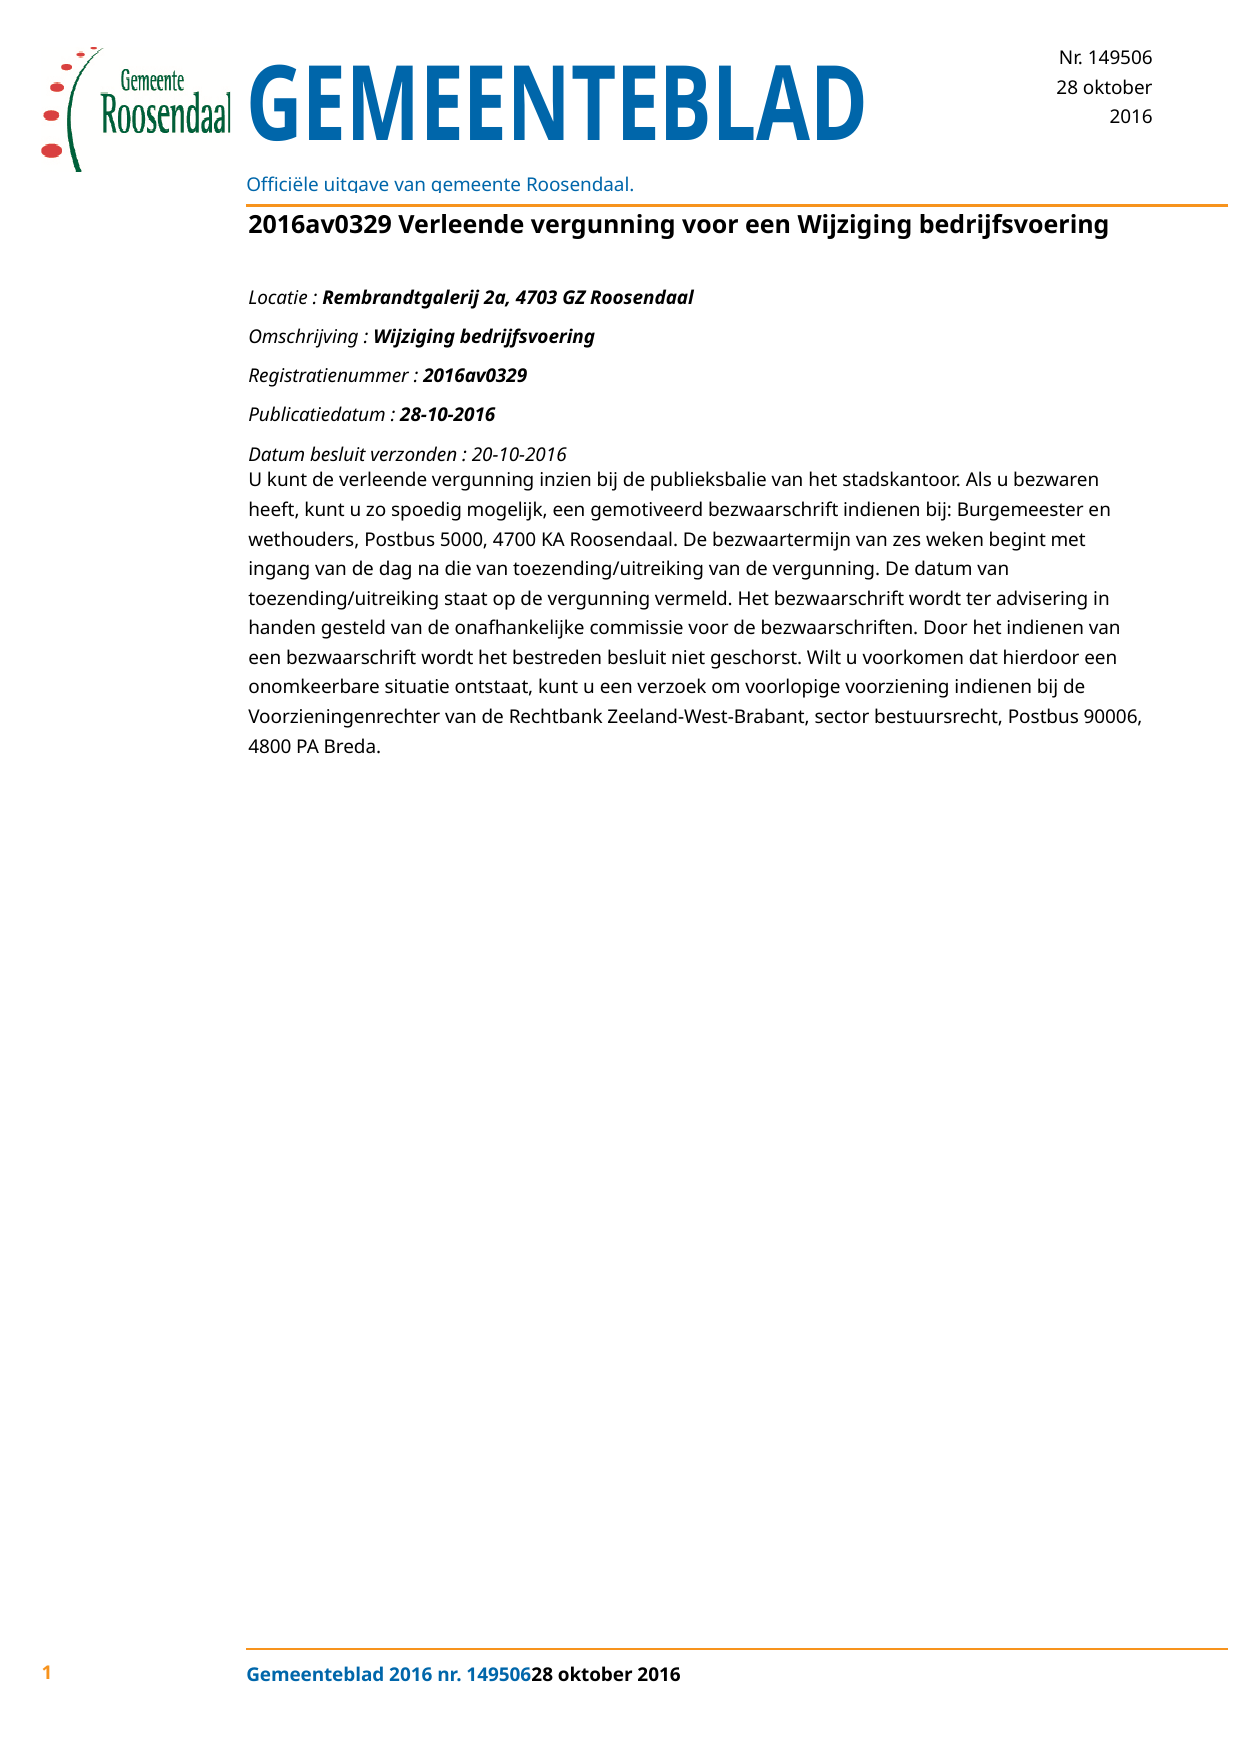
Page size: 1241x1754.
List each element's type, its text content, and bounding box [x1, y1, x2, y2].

text 2016av0329 Verleende vergunning voor een Wijziging bedrijfsvoering [248, 207, 1152, 241]
text Datum besluit verzonden : 20-10-2016 [248, 441, 1152, 467]
text Registratienummer : 2016av0329 [248, 362, 1152, 388]
text Publicatiedatum : 28-10-2016 [248, 402, 1152, 427]
text Omschrijving : Wijziging bedrijfsvoering [248, 323, 1152, 349]
text Locatie : Rembrandtgalerij 2a, 4703 GZ Roosendaal [248, 284, 1152, 309]
picture [41, 47, 231, 172]
text U kunt de verleende vergunning inzien bij de publieksbalie van het stadskantoor. Als u bezwaren heeft, kunt u zo spoedig mogelijk, een gemotiveerd bezwaarschrift indienen bij: Burgemeester en wethouders, Postbus 5000, 4700 KA Roosendaal. De bezwaartermijn van zes weken begint met ingang van de dag na die van toezending/uitreiking van de vergunning. De datum van toezending/uitreiking staat op de vergunning vermeld. Het bezwaarschrift wordt ter advisering in handen gesteld van de onafhankelijke commissie voor de bezwaarschriften. Door het indienen van een bezwaarschrift wordt het bestreden besluit niet geschorst. Wilt u voorkomen dat hierdoor een onomkeerbare situatie ontstaat, kunt u een verzoek om voorlopige voorziening indienen bij de Voorzieningenrechter van de Rechtbank Zeeland-West-Brabant, sector bestuursrecht, Postbus 90006, 4800 PA Breda. [248, 467, 1152, 759]
